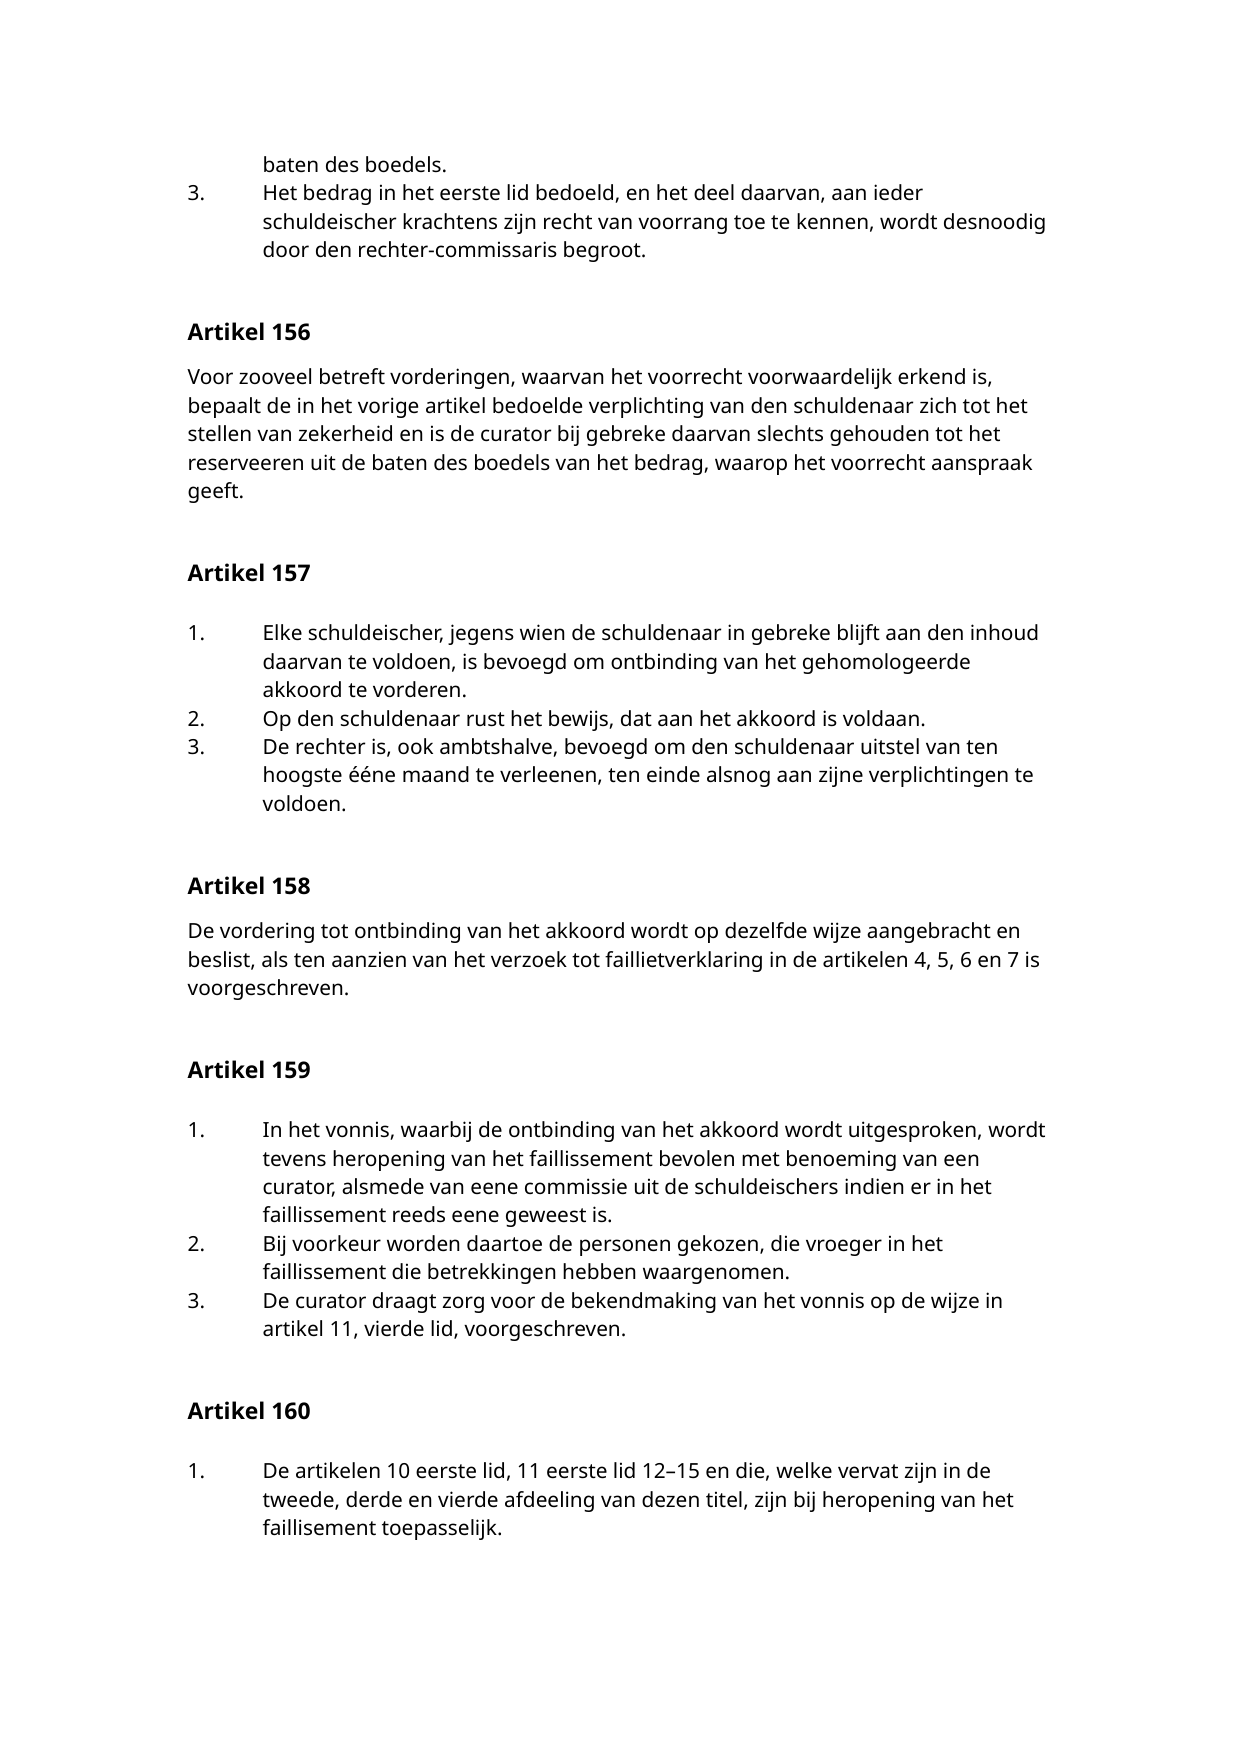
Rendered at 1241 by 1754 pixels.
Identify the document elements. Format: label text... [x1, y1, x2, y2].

list baten des boedels. [187, 150, 1053, 178]
text Voor zooveel betreft vorderingen, waarvan het voorrecht voorwaardelijk erkend is, bepaalt de in het vorige artikel bedoelde verplichting van den schuldenaar zich tot het stellen van zekerheid en is de curator bij gebreke daarvan slechts gehouden tot het reserveeren uit de baten des boedels van het bedrag, waarop het voorrecht aanspraak geeft. [187, 362, 1053, 505]
list De artikelen 10 eerste lid, 11 eerste lid 12–15 en die, welke vervat zijn in de tweede, derde en vierde afdeeling van dezen titel, zijn bij heropening van het faillisement toepasselijk. [187, 1457, 1053, 1542]
subtitle Artikel 157 [187, 557, 1053, 588]
subtitle Artikel 156 [187, 316, 1053, 347]
list De rechter is, ook ambtshalve, bevoegd om den schuldenaar uitstel van ten hoogste ééne maand te verleenen, ten einde alsnog aan zijne verplichtingen te voldoen. [187, 732, 1053, 817]
subtitle Artikel 158 [187, 870, 1053, 901]
list Het bedrag in het eerste lid bedoeld, en het deel daarvan, aan ieder schuldeischer krachtens zijn recht van voorrang toe te kennen, wordt desnoodig door den rechter-commissaris begroot. [187, 178, 1053, 264]
list In het vonnis, waarbij de ontbinding van het akkoord wordt uitgesproken, wordt tevens heropening van het faillissement bevolen met benoeming van een curator, alsmede van eene commissie uit de schuldeischers indien er in het faillissement reeds eene geweest is. [187, 1115, 1053, 1229]
list Op den schuldenaar rust het bewijs, dat aan het akkoord is voldaan. [187, 704, 1053, 732]
subtitle Artikel 159 [187, 1054, 1053, 1085]
list Elke schuldeischer, jegens wien de schuldenaar in gebreke blijft aan den inhoud daarvan te voldoen, is bevoegd om ontbinding van het gehomologeerde akkoord te vorderen. [187, 618, 1053, 704]
list Bij voorkeur worden daartoe de personen gekozen, die vroeger in het faillissement die betrekkingen hebben waargenomen. [187, 1229, 1053, 1286]
list De curator draagt zorg voor de bekendmaking van het vonnis op de wijze in artikel 11, vierde lid, voorgeschreven. [187, 1286, 1053, 1343]
subtitle Artikel 160 [187, 1395, 1053, 1427]
text De vordering tot ontbinding van het akkoord wordt op dezelfde wijze aangebracht en beslist, als ten aanzien van het verzoek tot faillietverklaring in de artikelen 4, 5, 6 en 7 is voorgeschreven. [187, 916, 1053, 1002]
